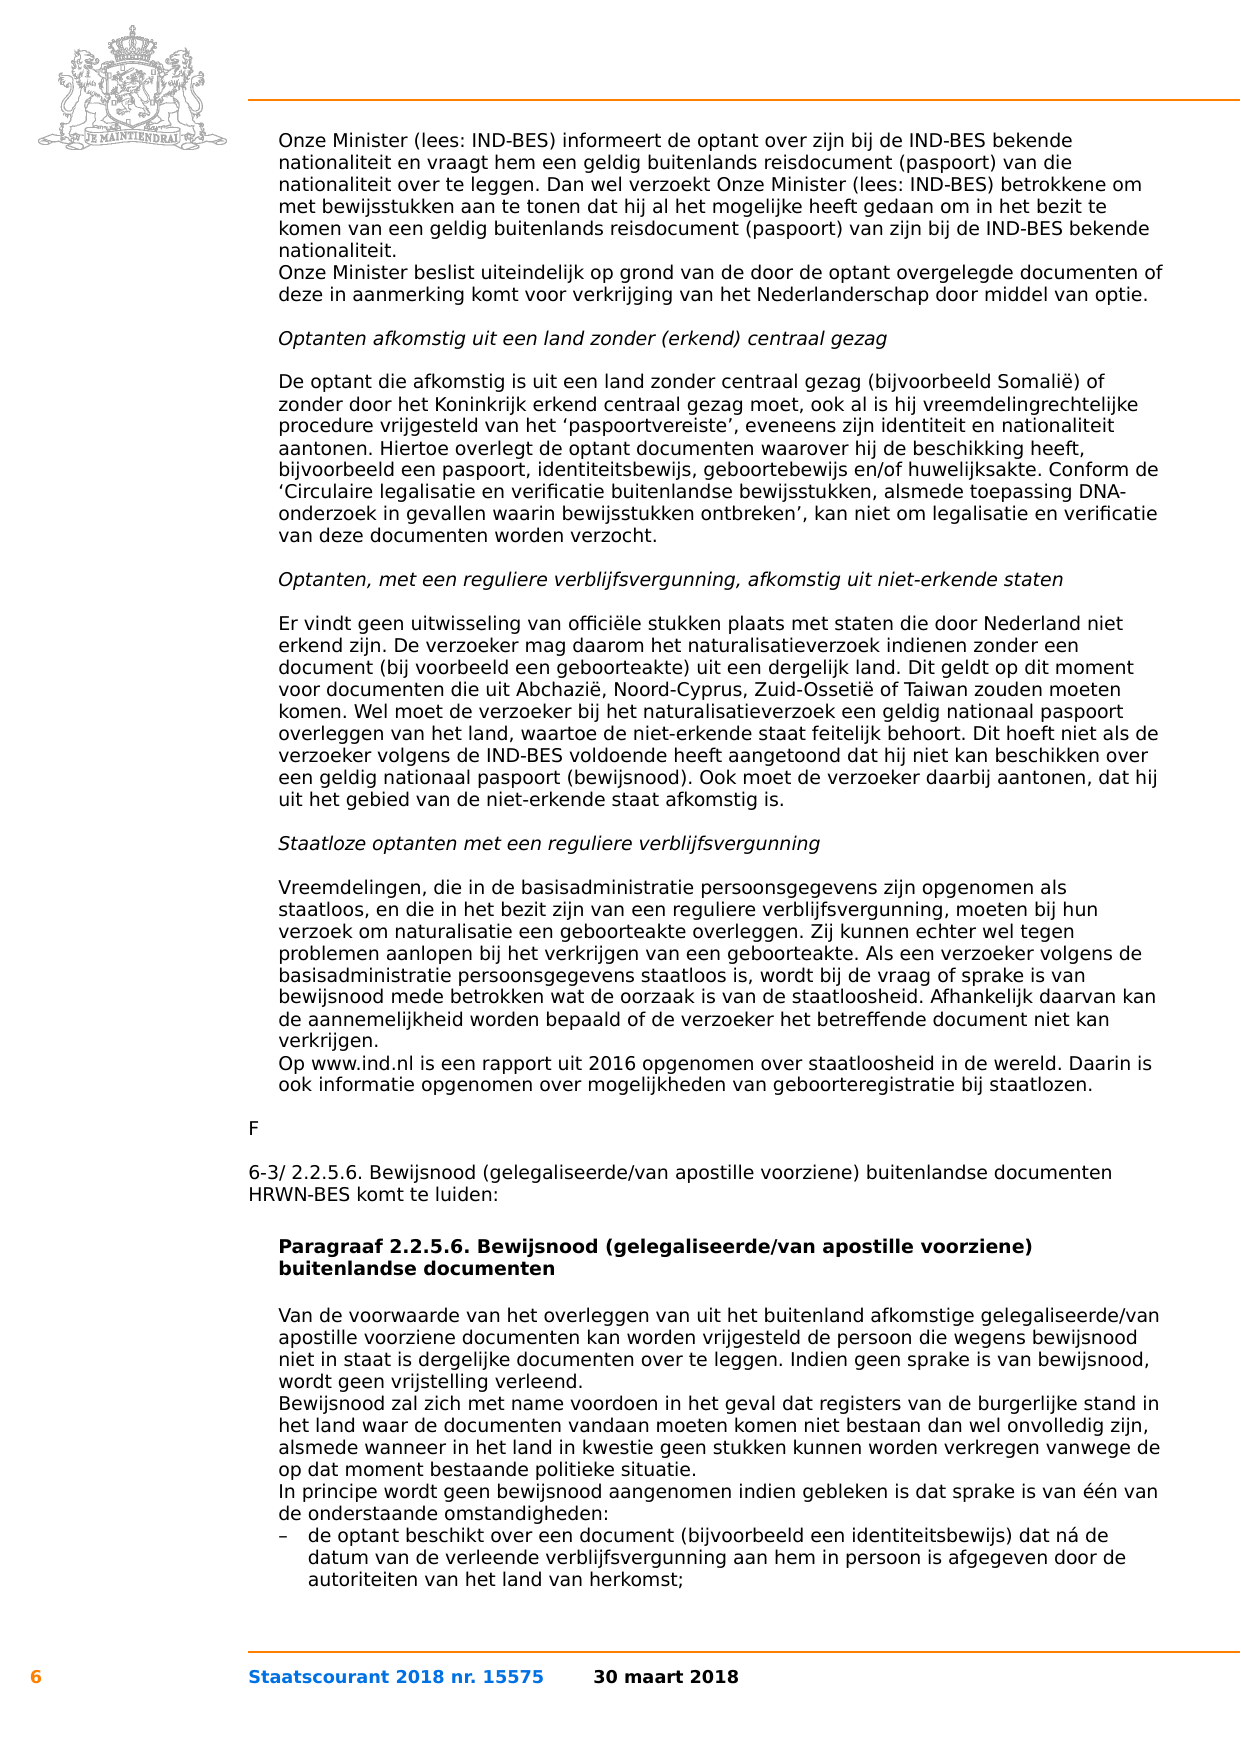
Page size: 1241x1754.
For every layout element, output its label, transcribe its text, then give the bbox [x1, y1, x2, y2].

subtitle Staatloze optanten met een reguliere verblijfsvergunning [278, 833, 1163, 855]
text Er vindt geen uitwisseling van officiële stukken plaats met staten die door Nederland niet erkend zijn. De verzoeker mag daarom het naturalisatieverzoek indienen zonder een document (bij voorbeeld een geboorteakte) uit een dergelijk land. Dit geldt op dit moment voor documenten die uit Abchazië, Noord-Cyprus, Zuid-Ossetië of Taiwan zouden moeten komen. Wel moet de verzoeker bij het naturalisatieverzoek een geldig nationaal paspoort overleggen van het land, waartoe de niet-erkende staat feitelijk behoort. Dit hoeft niet als de verzoeker volgens de IND-BES voldoende heeft aangetoond dat hij niet kan beschikken over een geldig nationaal paspoort (bewijsnood). Ook moet de verzoeker daarbij aantonen, dat hij uit het gebied van de niet-erkende staat afkomstig is. [278, 613, 1163, 811]
text Bewijsnood zal zich met name voordoen in het geval dat registers van de burgerlijke stand in het land waar de documenten vandaan moeten komen niet bestaan dan wel onvolledig zijn, alsmede wanneer in het land in kwestie geen stukken kunnen worden verkregen vanwege de op dat moment bestaande politieke situatie. [278, 1393, 1163, 1481]
text Onze Minister beslist uiteindelijk op grond van de door de optant overgelegde documenten of deze in aanmerking komt voor verkrijging van het Nederlanderschap door middel van optie. [278, 262, 1163, 306]
subtitle Paragraaf 2.2.5.6. Bewijsnood (gelegaliseerde/van apostille voorziene) buitenlandse documenten [278, 1236, 1163, 1280]
text F [248, 1118, 1163, 1140]
text Vreemdelingen, die in de basisadministratie persoonsgegevens zijn opgenomen als staatloos, en die in het bezit zijn van een reguliere verblijfsvergunning, moeten bij hun verzoek om naturalisatie een geboorteakte overleggen. Zij kunnen echter wel tegen problemen aanlopen bij het verkrijgen van een geboorteakte. Als een verzoeker volgens de basisadministratie persoonsgegevens staatloos is, wordt bij de vraag of sprake is van bewijsnood mede betrokken wat de oorzaak is van de staatloosheid. Afhankelijk daarvan kan de aannemelijkheid worden bepaald of de verzoeker het betreffende document niet kan verkrijgen. [278, 877, 1163, 1052]
picture [38, 25, 227, 150]
text 6-3/ 2.2.5.6. Bewijsnood (gelegaliseerde/van apostille voorziene) buitenlandse documenten HRWN-BES komt te luiden: [248, 1162, 1163, 1206]
subtitle Optanten, met een reguliere verblijfsvergunning, afkomstig uit niet-erkende staten [278, 569, 1163, 591]
text In principe wordt geen bewijsnood aangenomen indien gebleken is dat sprake is van één van de onderstaande omstandigheden: [278, 1481, 1163, 1525]
text Van de voorwaarde van het overleggen van uit het buitenland afkomstige gelegaliseerde/van apostille voorziene documenten kan worden vrijgesteld de persoon die wegens bewijsnood niet in staat is dergelijke documenten over te leggen. Indien geen sprake is van bewijsnood, wordt geen vrijstelling verleend. [278, 1305, 1163, 1393]
text Op www.ind.nl is een rapport uit 2016 opgenomen over staatloosheid in de wereld. Daarin is ook informatie opgenomen over mogelijkheden van geboorteregistratie bij staatlozen. [278, 1052, 1163, 1096]
text – de optant beschikt over een document (bijvoorbeeld een identiteitsbewijs) dat ná de datum van de verleende verblijfsvergunning aan hem in persoon is afgegeven door de autoriteiten van het land van herkomst; [278, 1525, 1163, 1591]
text De optant die afkomstig is uit een land zonder centraal gezag (bijvoorbeeld Somalië) of zonder door het Koninkrijk erkend centraal gezag moet, ook al is hij vreemdelingrechtelijke procedure vrijgesteld van het ‘paspoortvereiste’, eveneens zijn identiteit en nationaliteit aantonen. Hiertoe overlegt de optant documenten waarover hij de beschikking heeft, bijvoorbeeld een paspoort, identiteitsbewijs, geboortebewijs en/of huwelijksakte. Conform de ‘Circulaire legalisatie en verificatie buitenlandse bewijsstukken, alsmede toepassing DNA-onderzoek in gevallen waarin bewijsstukken ontbreken’, kan niet om legalisatie en verificatie van deze documenten worden verzocht. [278, 371, 1163, 547]
text Onze Minister (lees: IND-BES) informeert de optant over zijn bij de IND-BES bekende nationaliteit en vraagt hem een geldig buitenlands reisdocument (paspoort) van die nationaliteit over te leggen. Dan wel verzoekt Onze Minister (lees: IND-BES) betrokkene om met bewijsstukken aan te tonen dat hij al het mogelijke heeft gedaan om in het bezit te komen van een geldig buitenlands reisdocument (paspoort) van zijn bij de IND-BES bekende nationaliteit. [278, 130, 1163, 262]
subtitle Optanten afkomstig uit een land zonder (erkend) centraal gezag [278, 328, 1163, 349]
